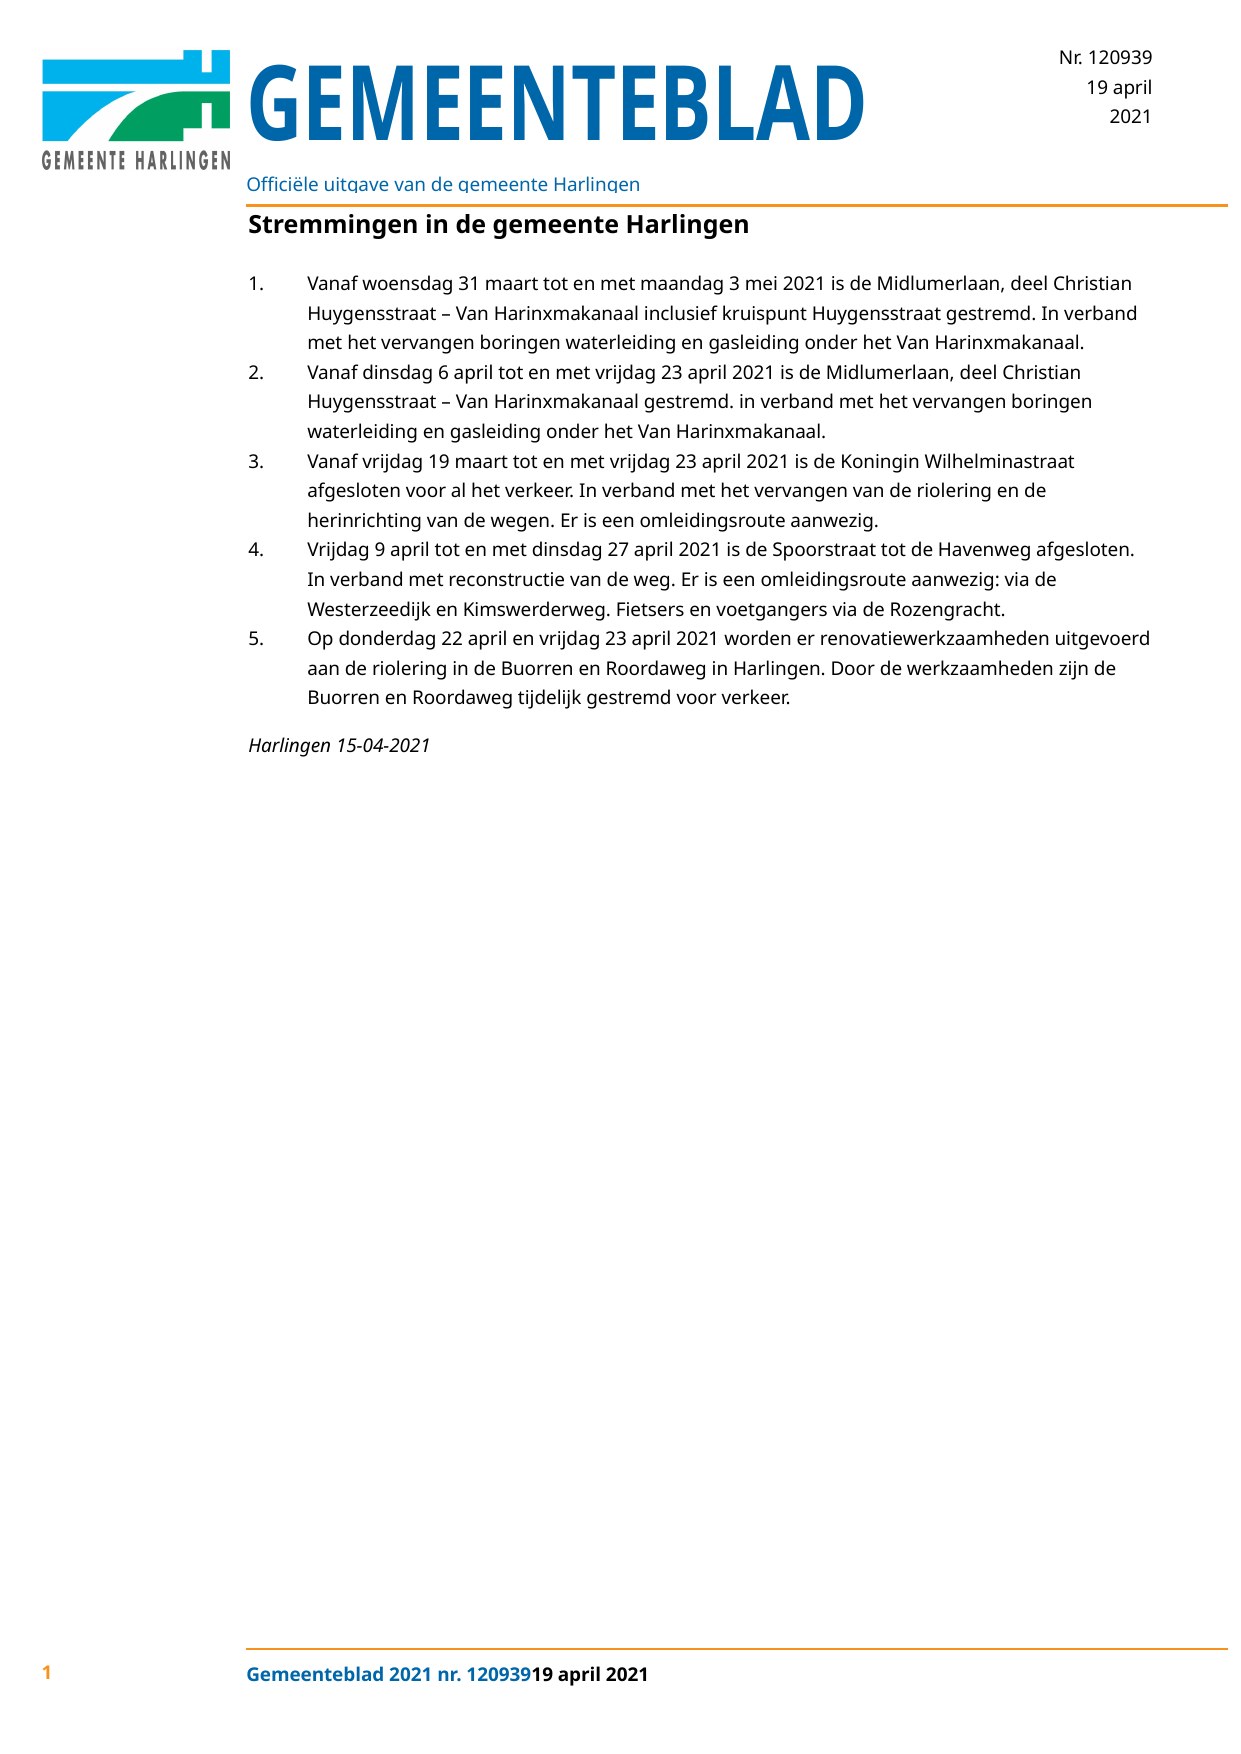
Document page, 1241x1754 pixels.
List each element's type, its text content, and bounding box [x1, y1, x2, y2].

list Op donderdag 22 april en vrijdag 23 april 2021 worden er renovatiewerkzaamheden uitgevoerd aan de riolering in de Buorren en Roordaweg in Harlingen. Door de werkzaamheden zijn de Buorren en Roordaweg tijdelijk gestremd voor verkeer. [248, 625, 1152, 710]
picture [41, 47, 231, 172]
text Stremmingen in de gemeente Harlingen [248, 207, 1152, 241]
list Vrijdag 9 april tot en met dinsdag 27 april 2021 is de Spoorstraat tot de Havenweg afgesloten. In verband met reconstructie van de weg. Er is een omleidingsroute aanwezig: via de Westerzeedijk en Kimswerderweg. Fietsers en voetgangers via de Rozengracht. [248, 537, 1152, 621]
list Vanaf woensdag 31 maart tot en met maandag 3 mei 2021 is de Midlumerlaan, deel Christian Huygensstraat – Van Harinxmakanaal inclusief kruispunt Huygensstraat gestremd. In verband met het vervangen boringen waterleiding en gasleiding onder het Van Harinxmakanaal. [248, 270, 1152, 355]
text Harlingen 15-04-2021 [248, 732, 1152, 758]
list Vanaf dinsdag 6 april tot en met vrijdag 23 april 2021 is de Midlumerlaan, deel Christian Huygensstraat – Van Harinxmakanaal gestremd. in verband met het vervangen boringen waterleiding en gasleiding onder het Van Harinxmakanaal. [248, 359, 1152, 444]
list Vanaf vrijdag 19 maart tot en met vrijdag 23 april 2021 is de Koningin Wilhelminastraat afgesloten voor al het verkeer. In verband met het vervangen van de riolering en de herinrichting van de wegen. Er is een omleidingsroute aanwezig. [248, 448, 1152, 533]
